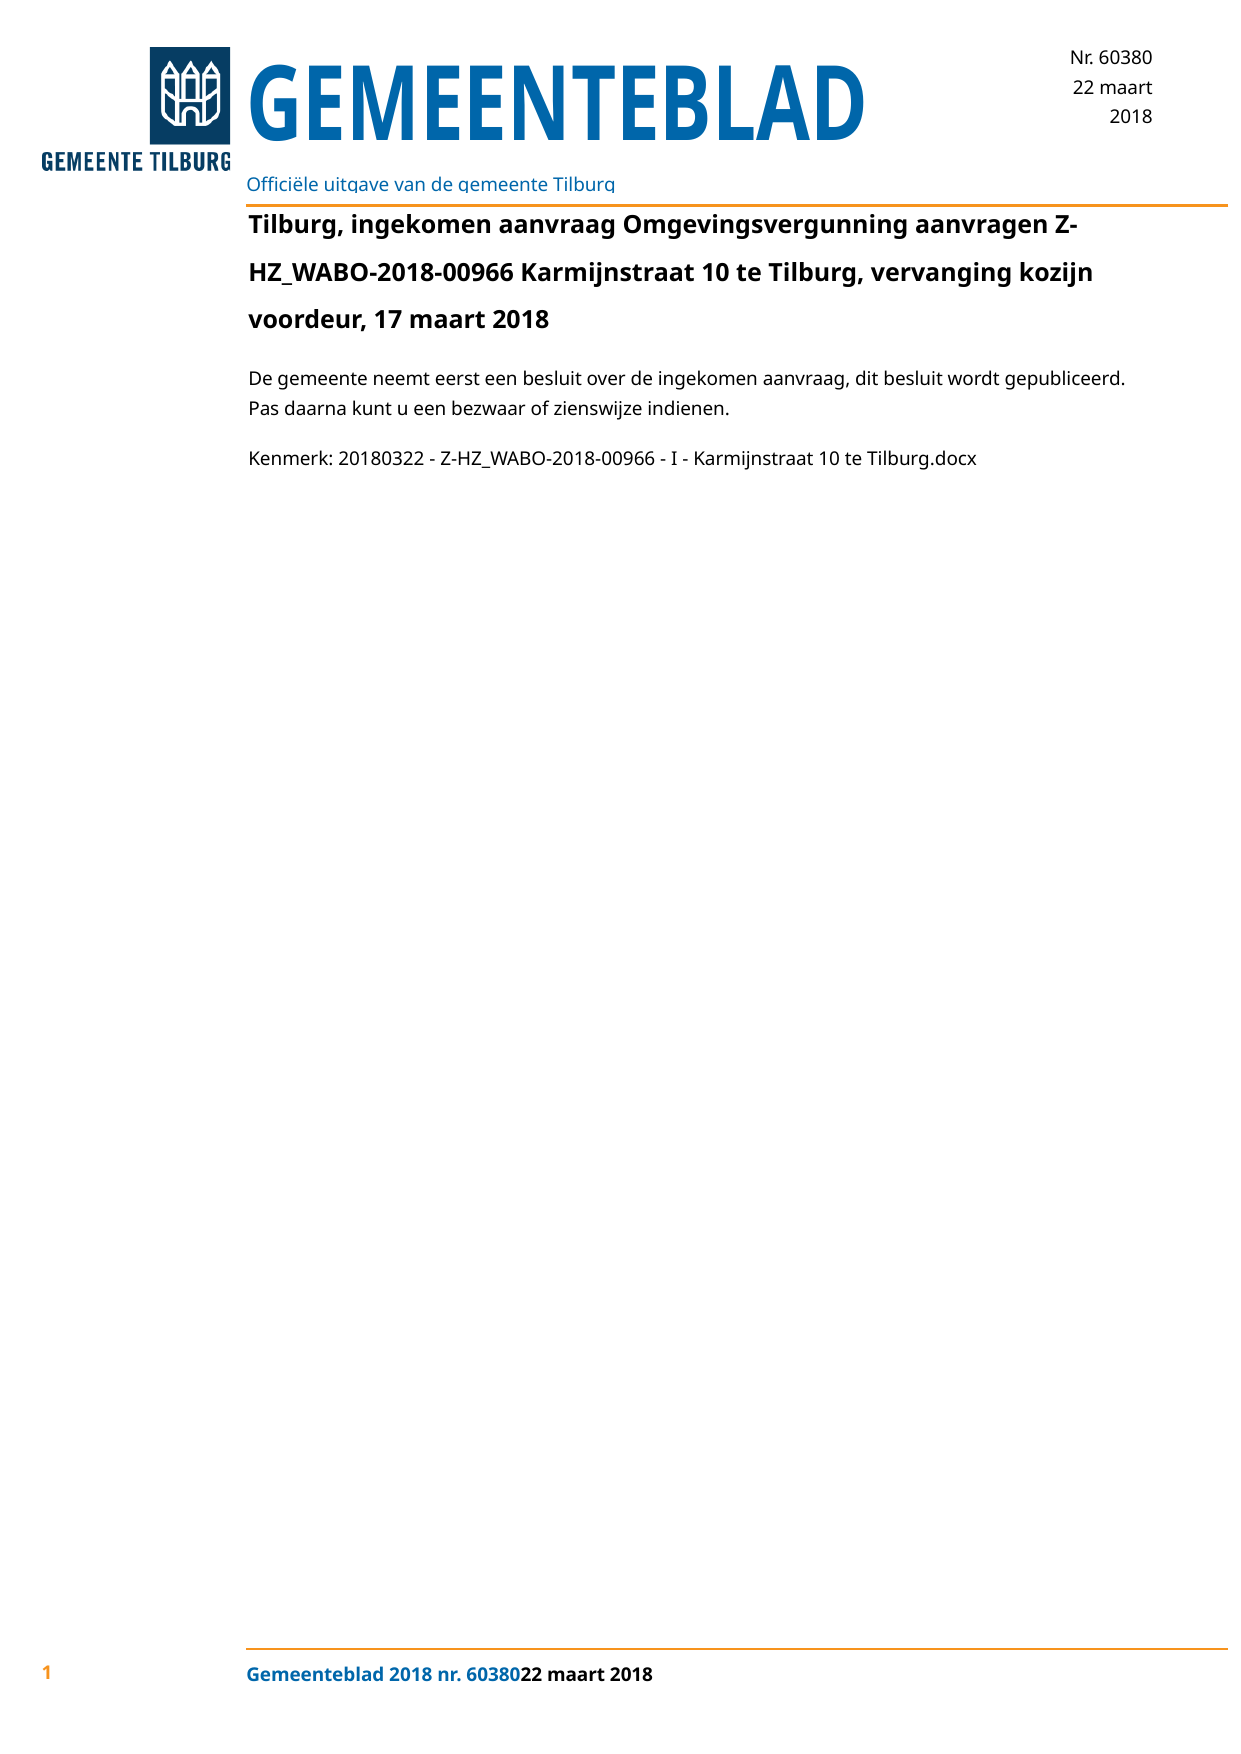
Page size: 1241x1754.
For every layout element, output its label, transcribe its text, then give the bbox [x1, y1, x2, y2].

picture [41, 47, 231, 172]
text De gemeente neemt eerst een besluit over de ingekomen aanvraag, dit besluit wordt gepubliceerd. Pas daarna kunt u een bezwaar of zienswijze indienen. [248, 366, 1152, 421]
text Tilburg, ingekomen aanvraag Omgevingsvergunning aanvragen Z-HZ_WABO-2018-00966 Karmijnstraat 10 te Tilburg, vervanging kozijn voordeur, 17 maart 2018 [248, 207, 1152, 336]
text Kenmerk: 20180322 - Z-HZ_WABO-2018-00966 - I - Karmijnstraat 10 te Tilburg.docx [248, 446, 1152, 471]
